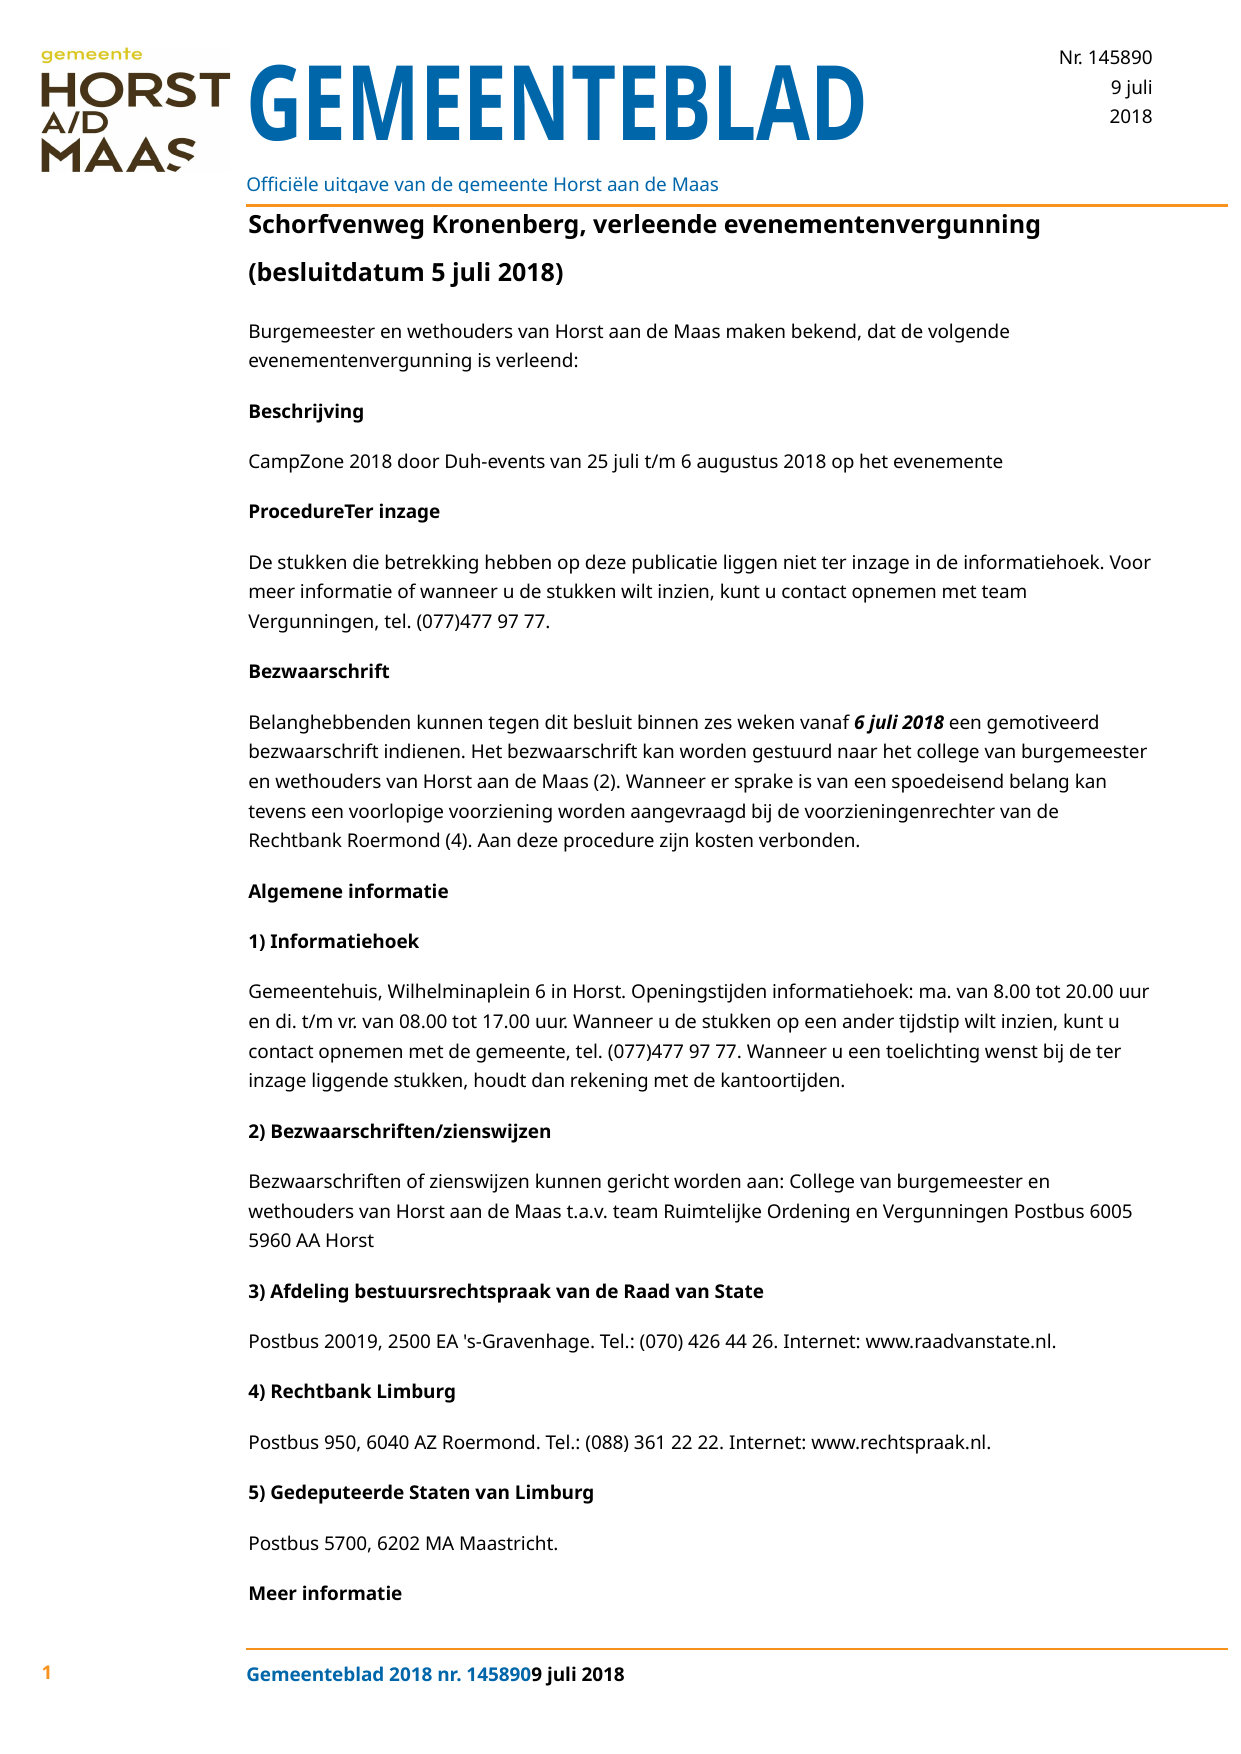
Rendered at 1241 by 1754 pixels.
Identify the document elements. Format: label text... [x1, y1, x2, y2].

text 2) Bezwaarschriften/zienswijzen [248, 1118, 1152, 1144]
text 4) Rechtbank Limburg [248, 1379, 1152, 1404]
text ProcedureTer inzage [248, 499, 1152, 524]
text Bezwaarschriften of zienswijzen kunnen gericht worden aan: College van burgemeester en wethouders van Horst aan de Maas t.a.v. team Ruimtelijke Ordening en Vergunningen Postbus 6005 5960 AA Horst [248, 1168, 1152, 1253]
text Schorfvenweg Kronenberg, verleende evenementenvergunning (besluitdatum 5 juli 2018) [248, 207, 1152, 288]
text 1) Informatiehoek [248, 928, 1152, 954]
text Postbus 950, 6040 AZ Roermond. Tel.: (088) 361 22 22. Internet: www.rechtspraak.nl. [248, 1429, 1152, 1455]
text Belanghebbenden kunnen tegen dit besluit binnen zes weken vanaf 6 juli 2018 een gemotiveerd bezwaarschrift indienen. Het bezwaarschrift kan worden gestuurd naar het college van burgemeester en wethouders van Horst aan de Maas (2). Wanneer er sprake is van een spoedeisend belang kan tevens een voorlopige voorziening worden aangevraagd bij de voorzieningenrechter van de Rechtbank Roermond (4). Aan deze procedure zijn kosten verbonden. [248, 709, 1152, 853]
text Burgemeester en wethouders van Horst aan de Maas maken bekend, dat de volgende evenementenvergunning is verleend: [248, 318, 1152, 373]
text 5) Gedeputeerde Staten van Limburg [248, 1479, 1152, 1505]
text CampZone 2018 door Duh-events van 25 juli t/m 6 augustus 2018 op het evenemente [248, 448, 1152, 474]
text Bezwaarschrift [248, 659, 1152, 684]
text Meer informatie [248, 1580, 1152, 1606]
text Postbus 20019, 2500 EA 's-Gravenhage. Tel.: (070) 426 44 26. Internet: www.raadvanstate.nl. [248, 1328, 1152, 1354]
picture [41, 47, 231, 172]
text Beschrijving [248, 398, 1152, 424]
text De stukken die betrekking hebben op deze publicatie liggen niet ter inzage in de informatiehoek. Voor meer informatie of wanneer u de stukken wilt inzien, kunt u contact opnemen met team Vergunningen, tel. (077)477 97 77. [248, 549, 1152, 634]
text Gemeentehuis, Wilhelminaplein 6 in Horst. Openingstijden informatiehoek: ma. van 8.00 tot 20.00 uur en di. t/m vr. van 08.00 tot 17.00 uur. Wanneer u de stukken op een ander tijdstip wilt inzien, kunt u contact opnemen met de gemeente, tel. (077)477 97 77. Wanneer u een toelichting wenst bij de ter inzage liggende stukken, houdt dan rekening met de kantoortijden. [248, 979, 1152, 1093]
text Algemene informatie [248, 878, 1152, 904]
text Postbus 5700, 6202 MA Maastricht. [248, 1530, 1152, 1556]
text 3) Afdeling bestuursrechtspraak van de Raad van State [248, 1278, 1152, 1304]
